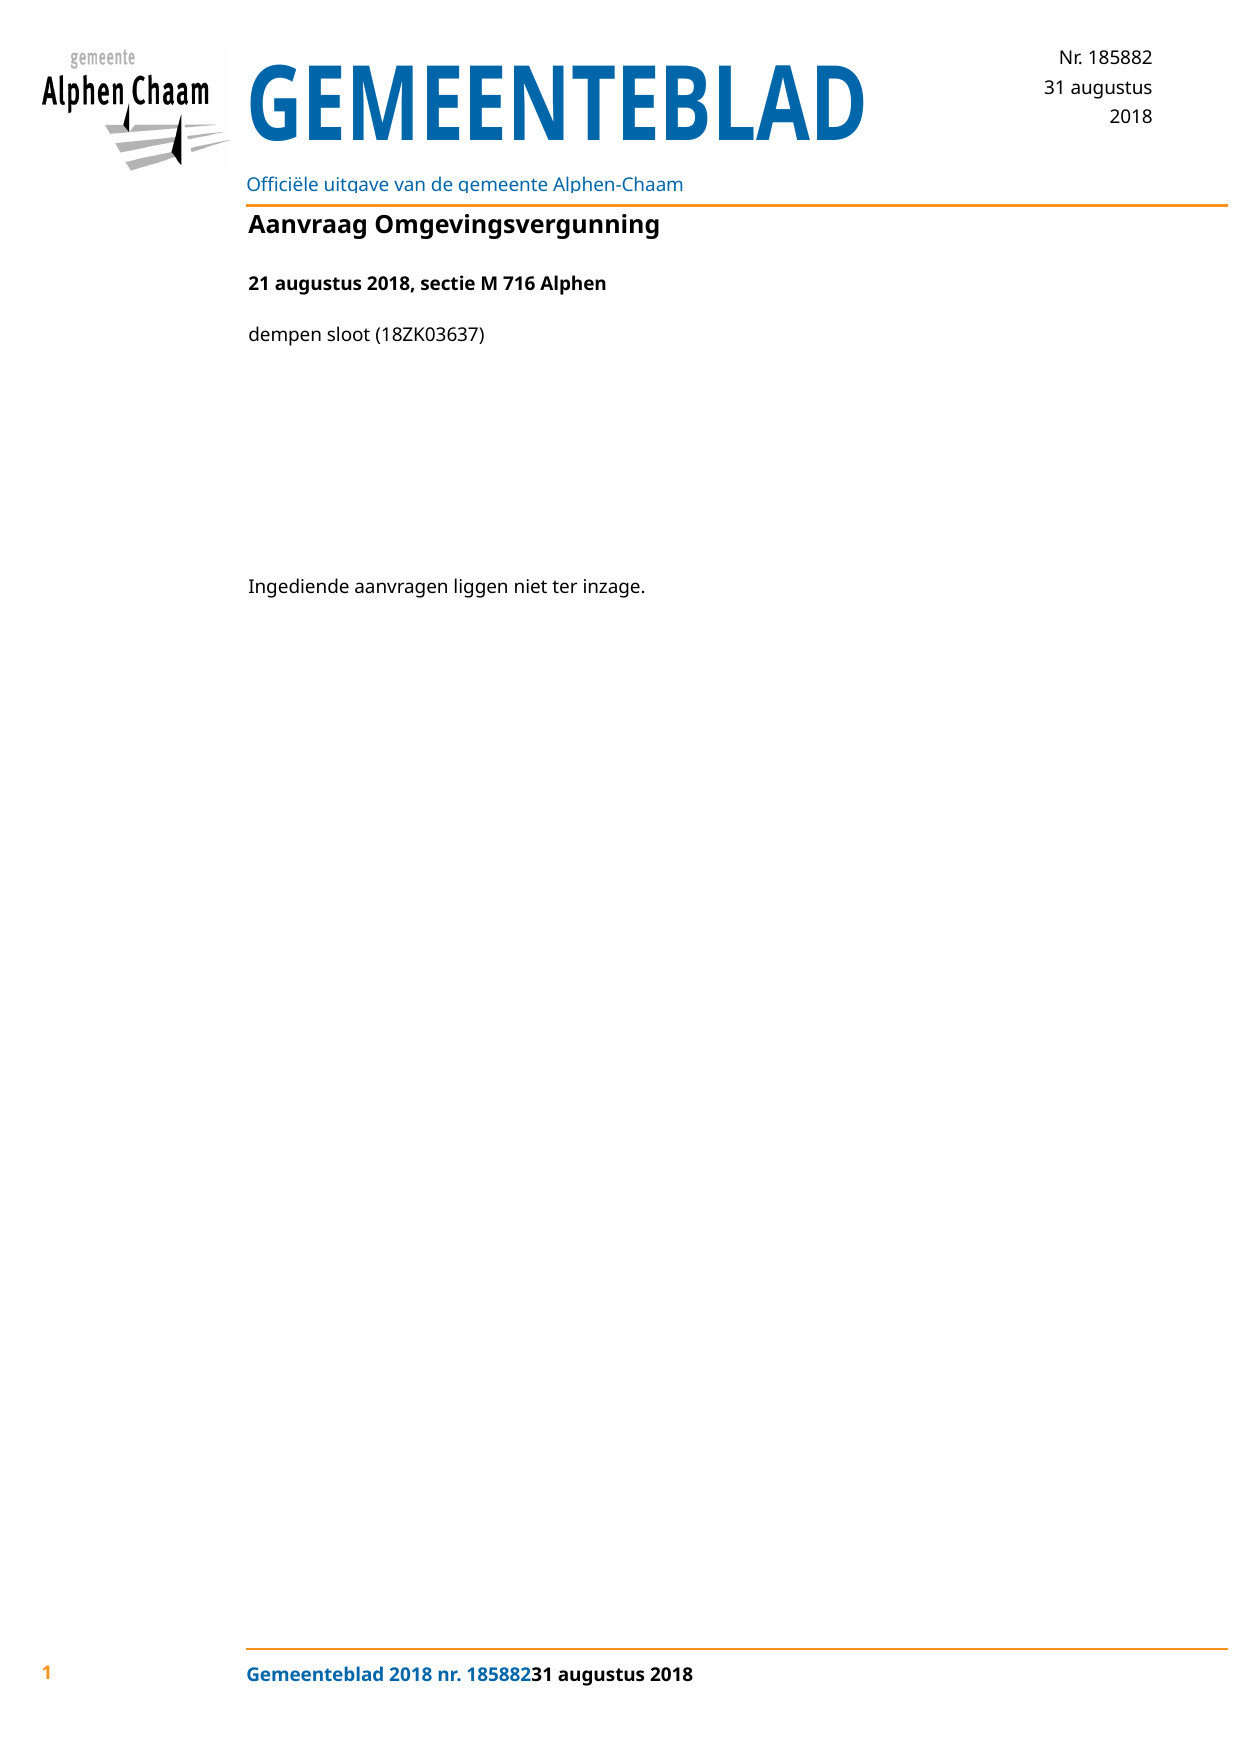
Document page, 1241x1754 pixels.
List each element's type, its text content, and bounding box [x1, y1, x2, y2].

text Ingediende aanvragen liggen niet ter inzage. [248, 573, 1152, 598]
text Aanvraag Omgevingsvergunning [248, 207, 1152, 241]
text dempen sloot (18ZK03637) [248, 321, 1152, 346]
text 21 augustus 2018, sectie M 716 Alphen [248, 270, 1152, 296]
picture [41, 47, 231, 172]
